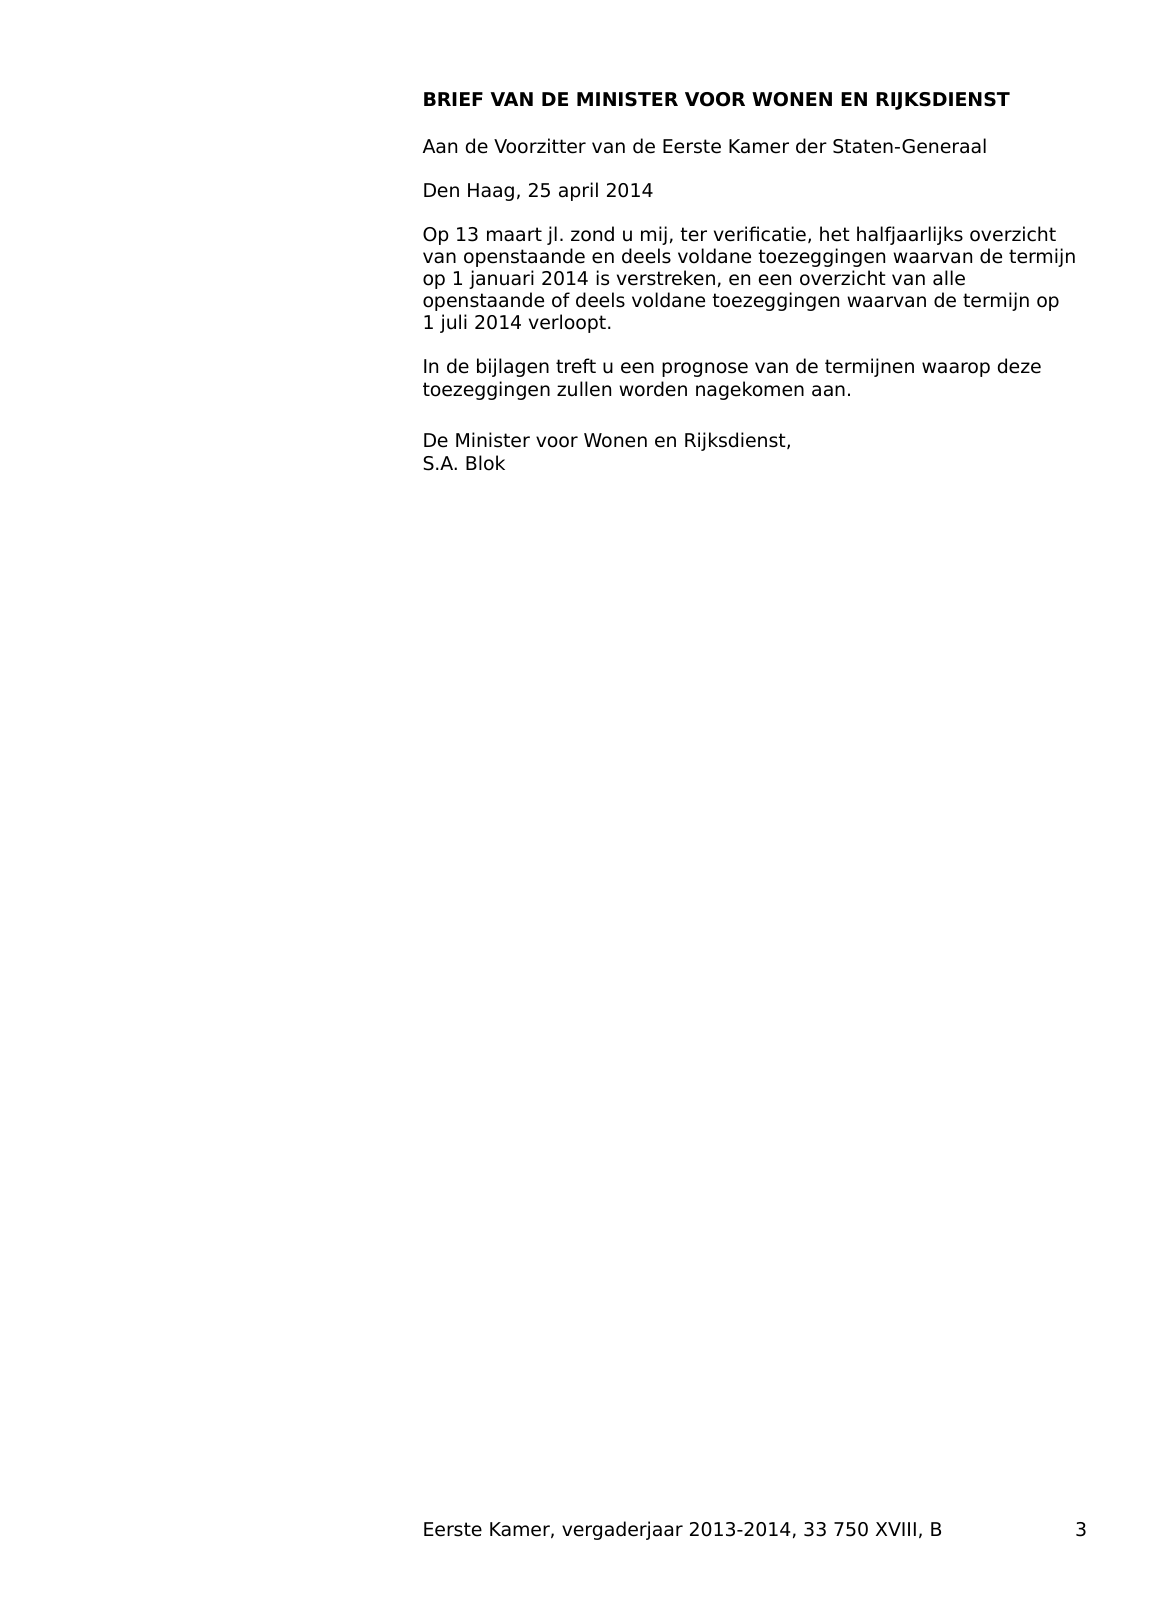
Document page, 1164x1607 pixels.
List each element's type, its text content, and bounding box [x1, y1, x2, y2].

text Aan de Voorzitter van de Eerste Kamer der Staten-Generaal [422, 136, 1087, 158]
subtitle BRIEF VAN DE MINISTER VOOR WONEN EN RIJKSDIENST [422, 89, 1087, 111]
text In de bijlagen treft u een prognose van de termijnen waarop deze toezeggingen zullen worden nagekomen aan. [422, 356, 1087, 400]
text De Minister voor Wonen en Rijksdienst, S.A. Blok [422, 430, 1087, 474]
text Den Haag, 25 april 2014 [422, 180, 1087, 202]
text Op 13 maart jl. zond u mij, ter verificatie, het halfjaarlijks overzicht van openstaande en deels voldane toezeggingen waarvan de termijn op 1 januari 2014 is verstreken, en een overzicht van alle openstaande of deels voldane toezeggingen waarvan de termijn op 1 juli 2014 verloopt. [422, 224, 1087, 334]
